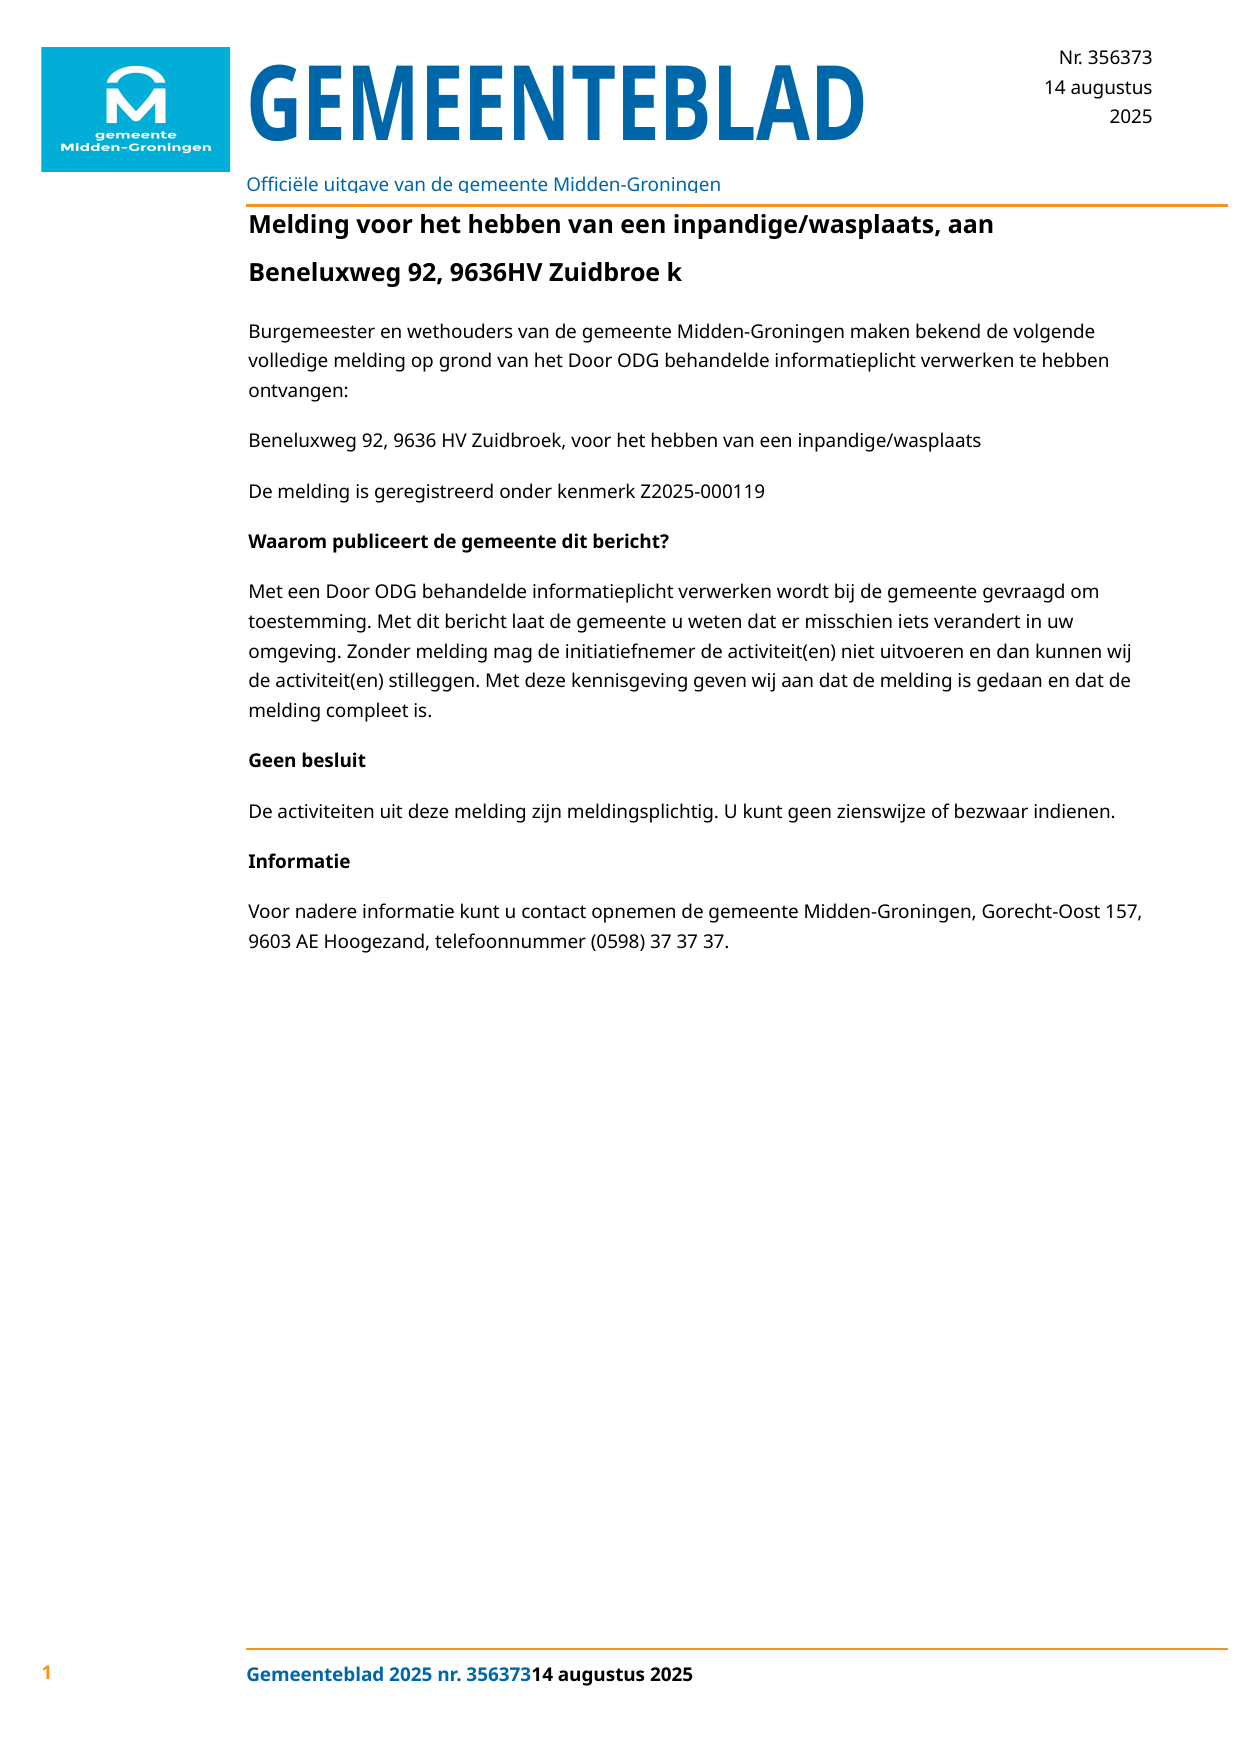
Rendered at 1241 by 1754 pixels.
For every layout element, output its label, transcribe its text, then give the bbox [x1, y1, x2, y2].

picture [184, 146, 190, 153]
text Met een Door ODG behandelde informatieplicht verwerken wordt bij de gemeente gevraagd om toestemming. Met dit bericht laat de gemeente u weten dat er misschien iets verandert in uw omgeving. Zonder melding mag de initiatiefnemer de activiteit(en) niet uitvoeren en dan kunnen wij de activiteit(en) stilleggen. Met deze kennisgeving geven wij aan dat de melding is gedaan en dat de melding compleet is. [248, 579, 1152, 723]
text De melding is geregistreerd onder kenmerk Z2025-000119 [248, 478, 1152, 504]
text Melding voor het hebben van een inpandige/wasplaats, aan Beneluxweg 92, 9636HV Zuidbroe k [248, 207, 1152, 288]
text Waarom publiceert de gemeente dit bericht? [248, 528, 1152, 554]
text De activiteiten uit deze melding zijn meldingsplichtig. U kunt geen zienswijze of bezwaar indienen. [248, 798, 1152, 824]
text Informatie [248, 848, 1152, 874]
text Voor nadere informatie kunt u contact opnemen de gemeente Midden-Groningen, Gorecht-Oost 157, 9603 AE Hoogezand, telefoonnummer (0598) 37 37 37. [248, 899, 1152, 954]
picture [107, 89, 165, 122]
text Geen besluit [248, 747, 1152, 773]
text Beneluxweg 92, 9636 HV Zuidbroek, voor het hebben van een inpandige/wasplaats [248, 427, 1152, 453]
picture [108, 66, 164, 82]
text Burgemeester en wethouders van de gemeente Midden-Groningen maken bekend de volgende volledige melding op grond van het Door ODG behandelde informatieplicht verwerken te hebben ontvangen: [248, 318, 1152, 403]
